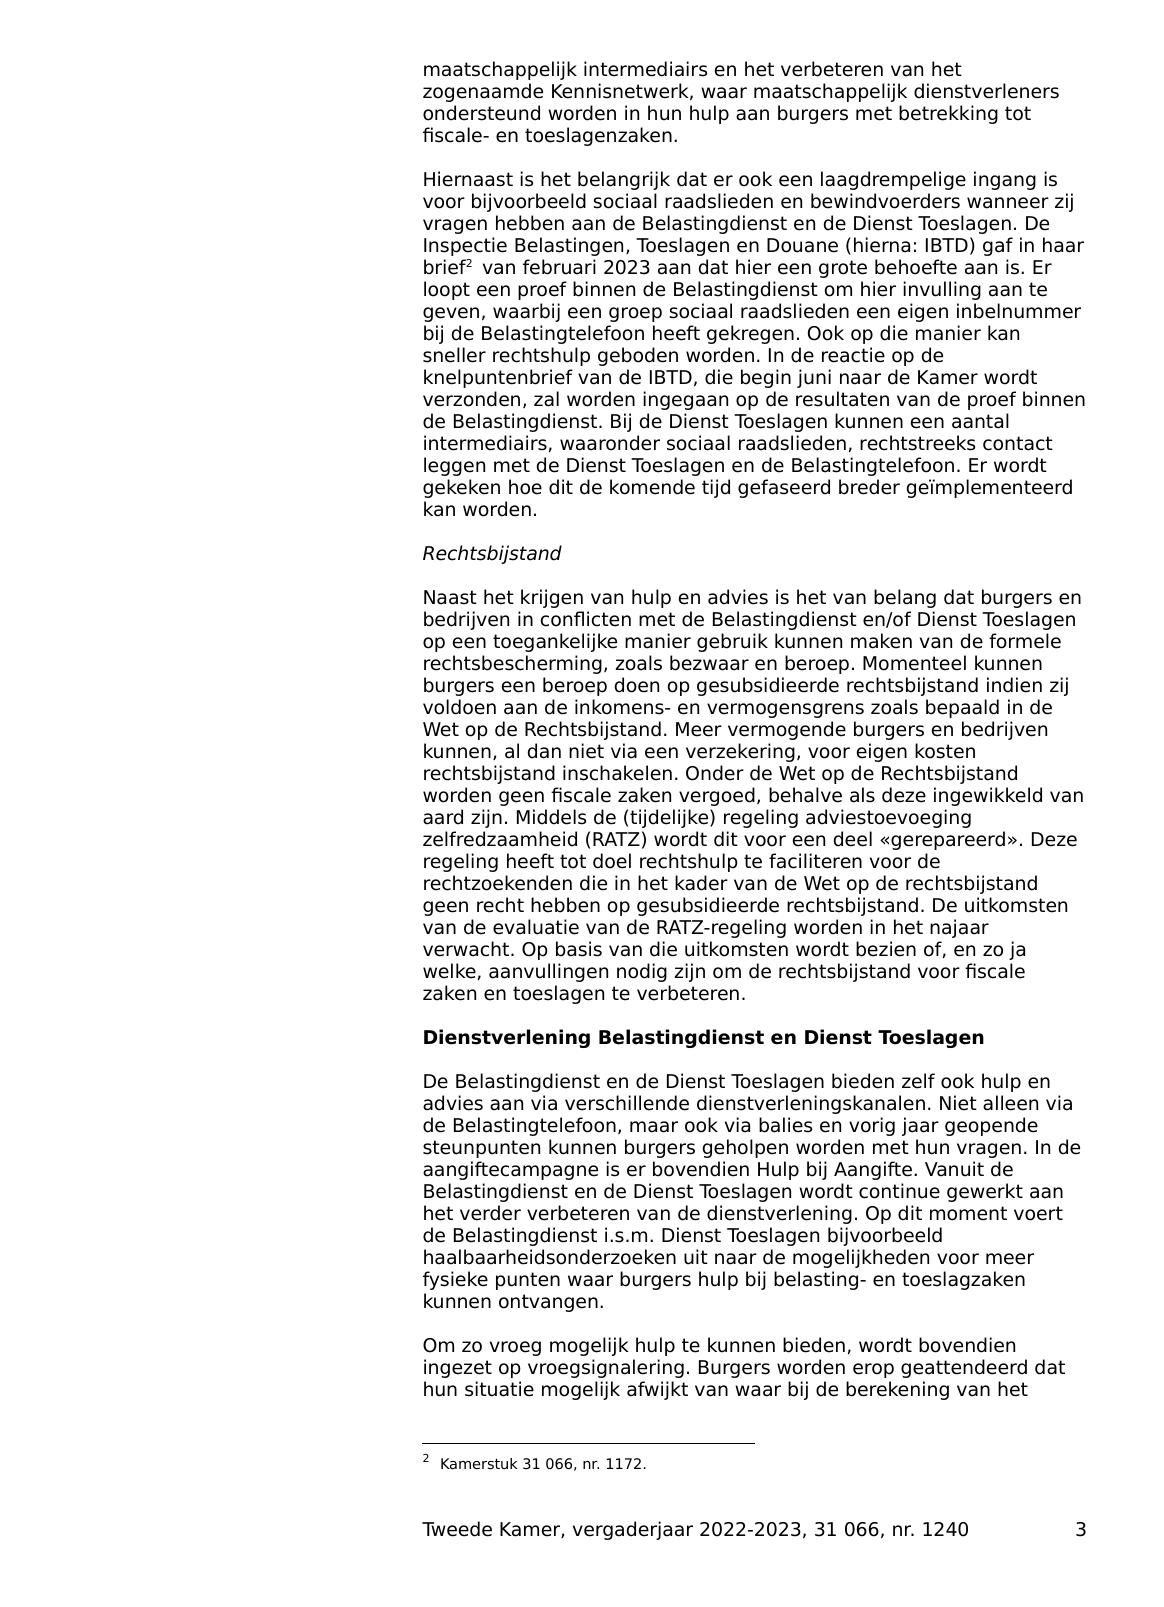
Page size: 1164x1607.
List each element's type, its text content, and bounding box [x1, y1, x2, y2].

text Naast het krijgen van hulp en advies is het van belang dat burgers en bedrijven in conflicten met de Belastingdienst en/of Dienst Toeslagen op een toegankelijke manier gebruik kunnen maken van de formele rechtsbescherming, zoals bezwaar en beroep. Momenteel kunnen burgers een beroep doen op gesubsidieerde rechtsbijstand indien zij voldoen aan de inkomens- en vermogensgrens zoals bepaald in de Wet op de Rechtsbijstand. Meer vermogende burgers en bedrijven kunnen, al dan niet via een verzekering, voor eigen kosten rechtsbijstand inschakelen. Onder de Wet op de Rechtsbijstand worden geen fiscale zaken vergoed, behalve als deze ingewikkeld van aard zijn. Middels de (tijdelijke) regeling adviestoevoeging zelfredzaamheid (RATZ) wordt dit voor een deel «gerepareerd». Deze regeling heeft tot doel rechtshulp te faciliteren voor de rechtzoekenden die in het kader van de Wet op de rechtsbijstand geen recht hebben op gesubsidieerde rechtsbijstand. De uitkomsten van de evaluatie van de RATZ-regeling worden in het najaar verwacht. Op basis van die uitkomsten wordt bezien of, en zo ja welke, aanvullingen nodig zijn om de rechtsbijstand voor fiscale zaken en toeslagen te verbeteren. [422, 587, 1087, 1005]
subtitle Dienstverlening Belastingdienst en Dienst Toeslagen [422, 1027, 1087, 1049]
text De Belastingdienst en de Dienst Toeslagen bieden zelf ook hulp en advies aan via verschillende dienstverleningskanalen. Niet alleen via de Belastingtelefoon, maar ook via balies en vorig jaar geopende steunpunten kunnen burgers geholpen worden met hun vragen. In de aangiftecampagne is er bovendien Hulp bij Aangifte. Vanuit de Belastingdienst en de Dienst Toeslagen wordt continue gewerkt aan het verder verbeteren van de dienstverlening. Op dit moment voert de Belastingdienst i.s.m. Dienst Toeslagen bijvoorbeeld haalbaarheidsonderzoeken uit naar de mogelijkheden voor meer fysieke punten waar burgers hulp bij belasting- en toeslagzaken kunnen ontvangen. [422, 1071, 1087, 1313]
text Om zo vroeg mogelijk hulp te kunnen bieden, wordt bovendien ingezet op vroegsignalering. Burgers worden erop geattendeerd dat hun situatie mogelijk afwijkt van waar bij de berekening van het [422, 1335, 1087, 1401]
text maatschappelijk intermediairs en het verbeteren van het zogenaamde Kennisnetwerk, waar maatschappelijk dienstverleners ondersteund worden in hun hulp aan burgers met betrekking tot fiscale- en toeslagenzaken. [422, 59, 1087, 147]
text Kamerstuk 31 066, nr. 1172. [422, 1452, 1087, 1474]
text Hiernaast is het belangrijk dat er ook een laagdrempelige ingang is voor bijvoorbeeld sociaal raadslieden en bewindvoerders wanneer zij vragen hebben aan de Belastingdienst en de Dienst Toeslagen. De Inspectie Belastingen, Toeslagen en Douane (hierna: IBTD) gaf in haar brief van februari 2023 aan dat hier een grote behoefte aan is. Er loopt een proef binnen de Belastingdienst om hier invulling aan te geven, waarbij een groep sociaal raadslieden een eigen inbelnummer bij de Belastingtelefoon heeft gekregen. Ook op die manier kan sneller rechtshulp geboden worden. In de reactie op de knelpuntenbrief van de IBTD, die begin juni naar de Kamer wordt verzonden, zal worden ingegaan op de resultaten van de proef binnen de Belastingdienst. Bij de Dienst Toeslagen kunnen een aantal intermediairs, waaronder sociaal raadslieden, rechtstreeks contact leggen met de Dienst Toeslagen en de Belastingtelefoon. Er wordt gekeken hoe dit de komende tijd gefaseerd breder geïmplementeerd kan worden. [422, 169, 1087, 521]
subtitle Rechtsbijstand [422, 543, 1087, 565]
